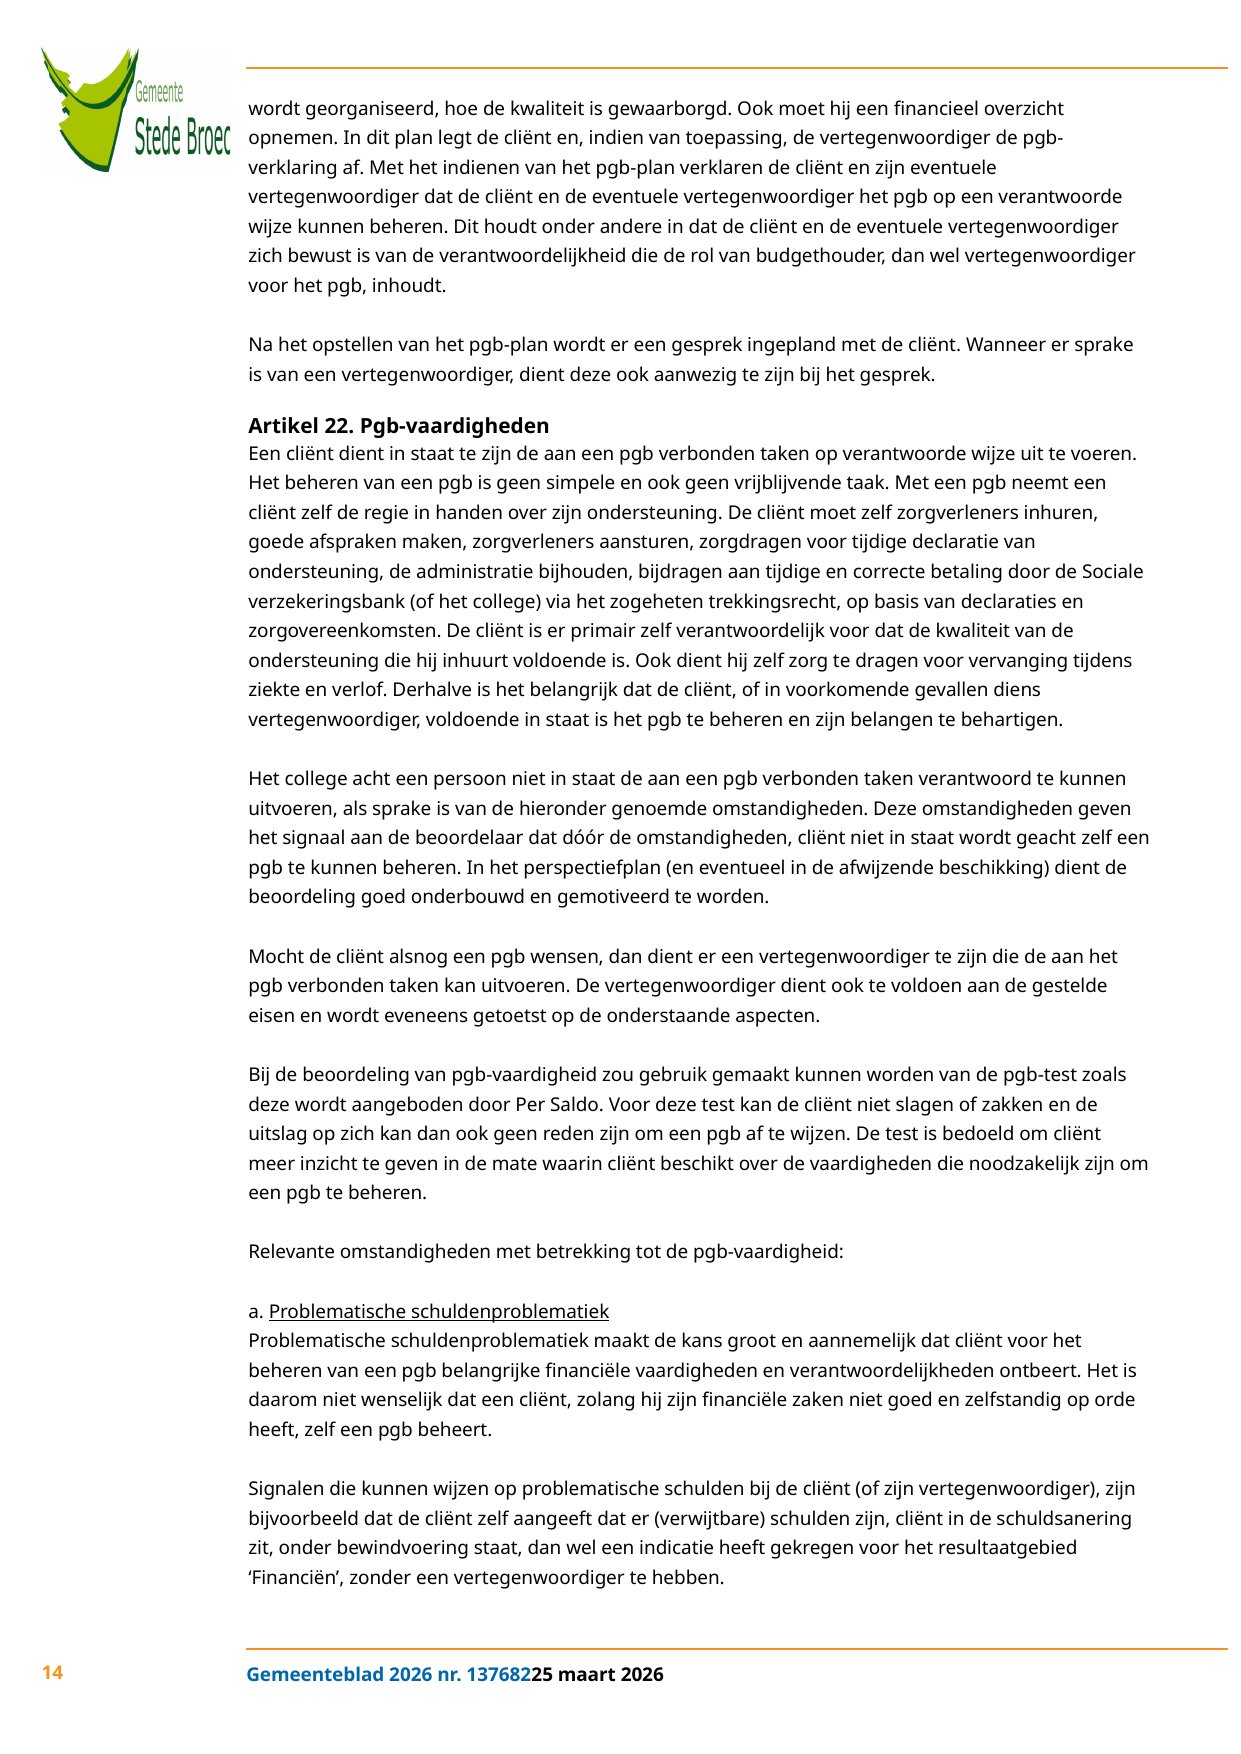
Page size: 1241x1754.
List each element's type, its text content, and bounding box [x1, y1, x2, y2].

text Artikel 22. Pgb-vaardigheden [248, 411, 1152, 440]
text Relevante omstandigheden met betrekking tot de pgb-vaardigheid: [248, 1239, 1152, 1264]
text a. Problematische schuldenproblematiek [248, 1298, 1152, 1323]
text Bij de beoordeling van pgb-vaardigheid zou gebruik gemaakt kunnen worden van de pgb-test zoals deze wordt aangeboden door Per Saldo. Voor deze test kan de cliënt niet slagen of zakken en de uitslag op zich kan dan ook geen reden zijn om een pgb af te wijzen. De test is bedoeld om cliënt meer inzicht te geven in de mate waarin cliënt beschikt over de vaardigheden die noodzakelijk zijn om een pgb te beheren. [248, 1061, 1152, 1205]
text wordt georganiseerd, hoe de kwaliteit is gewaarborgd. Ook moet hij een financieel overzicht opnemen. In dit plan legt de cliënt en, indien van toepassing, de vertegenwoordiger de pgb-verklaring af. Met het indienen van het pgb-plan verklaren de cliënt en zijn eventuele vertegenwoordiger dat de cliënt en de eventuele vertegenwoordiger het pgb op een verantwoorde wijze kunnen beheren. Dit houdt onder andere in dat de cliënt en de eventuele vertegenwoordiger zich bewust is van de verantwoordelijkheid die de rol van budgethouder, dan wel vertegenwoordiger voor het pgb, inhoudt. [248, 95, 1152, 298]
text Het college acht een persoon niet in staat de aan een pgb verbonden taken verantwoord te kunnen uitvoeren, als sprake is van de hieronder genoemde omstandigheden. Deze omstandigheden geven het signaal aan de beoordelaar dat dóór de omstandigheden, cliënt niet in staat wordt geacht zelf een pgb te kunnen beheren. In het perspectiefplan (en eventueel in de afwijzende beschikking) dient de beoordeling goed onderbouwd en gemotiveerd te worden. [248, 765, 1152, 909]
text Een cliënt dient in staat te zijn de aan een pgb verbonden taken op verantwoorde wijze uit te voeren. Het beheren van een pgb is geen simpele en ook geen vrijblijvende taak. Met een pgb neemt een cliënt zelf de regie in handen over zijn ondersteuning. De cliënt moet zelf zorgverleners inhuren, goede afspraken maken, zorgverleners aansturen, zorgdragen voor tijdige declaratie van ondersteuning, de administratie bijhouden, bijdragen aan tijdige en correcte betaling door de Sociale verzekeringsbank (of het college) via het zogeheten trekkingsrecht, op basis van declaraties en zorgovereenkomsten. De cliënt is er primair zelf verantwoordelijk voor dat de kwaliteit van de ondersteuning die hij inhuurt voldoende is. Ook dient hij zelf zorg te dragen voor vervanging tijdens ziekte en verlof. Derhalve is het belangrijk dat de cliënt, of in voorkomende gevallen diens vertegenwoordiger, voldoende in staat is het pgb te beheren en zijn belangen te behartigen. [248, 440, 1152, 732]
text Signalen die kunnen wijzen op problematische schulden bij de cliënt (of zijn vertegenwoordiger), zijn bijvoorbeeld dat de cliënt zelf aangeeft dat er (verwijtbare) schulden zijn, cliënt in de schuldsanering zit, onder bewindvoering staat, dan wel een indicatie heeft gekregen voor het resultaatgebied ‘Financiën’, zonder een vertegenwoordiger te hebben. [248, 1475, 1152, 1590]
text Na het opstellen van het pgb-plan wordt er een gesprek ingepland met de cliënt. Wanneer er sprake is van een vertegenwoordiger, dient deze ook aanwezig te zijn bij het gesprek. [248, 331, 1152, 387]
picture [41, 47, 231, 172]
text Problematische schuldenproblematiek maakt de kans groot en aannemelijk dat cliënt voor het beheren van een pgb belangrijke financiële vaardigheden en verantwoordelijkheden ontbeert. Het is daarom niet wenselijk dat een cliënt, zolang hij zijn financiële zaken niet goed en zelfstandig op orde heeft, zelf een pgb beheert. [248, 1327, 1152, 1442]
text Mocht de cliënt alsnog een pgb wensen, dan dient er een vertegenwoordiger te zijn die de aan het pgb verbonden taken kan uitvoeren. De vertegenwoordiger dient ook te voldoen aan de gestelde eisen en wordt eveneens getoetst op de onderstaande aspecten. [248, 943, 1152, 1028]
